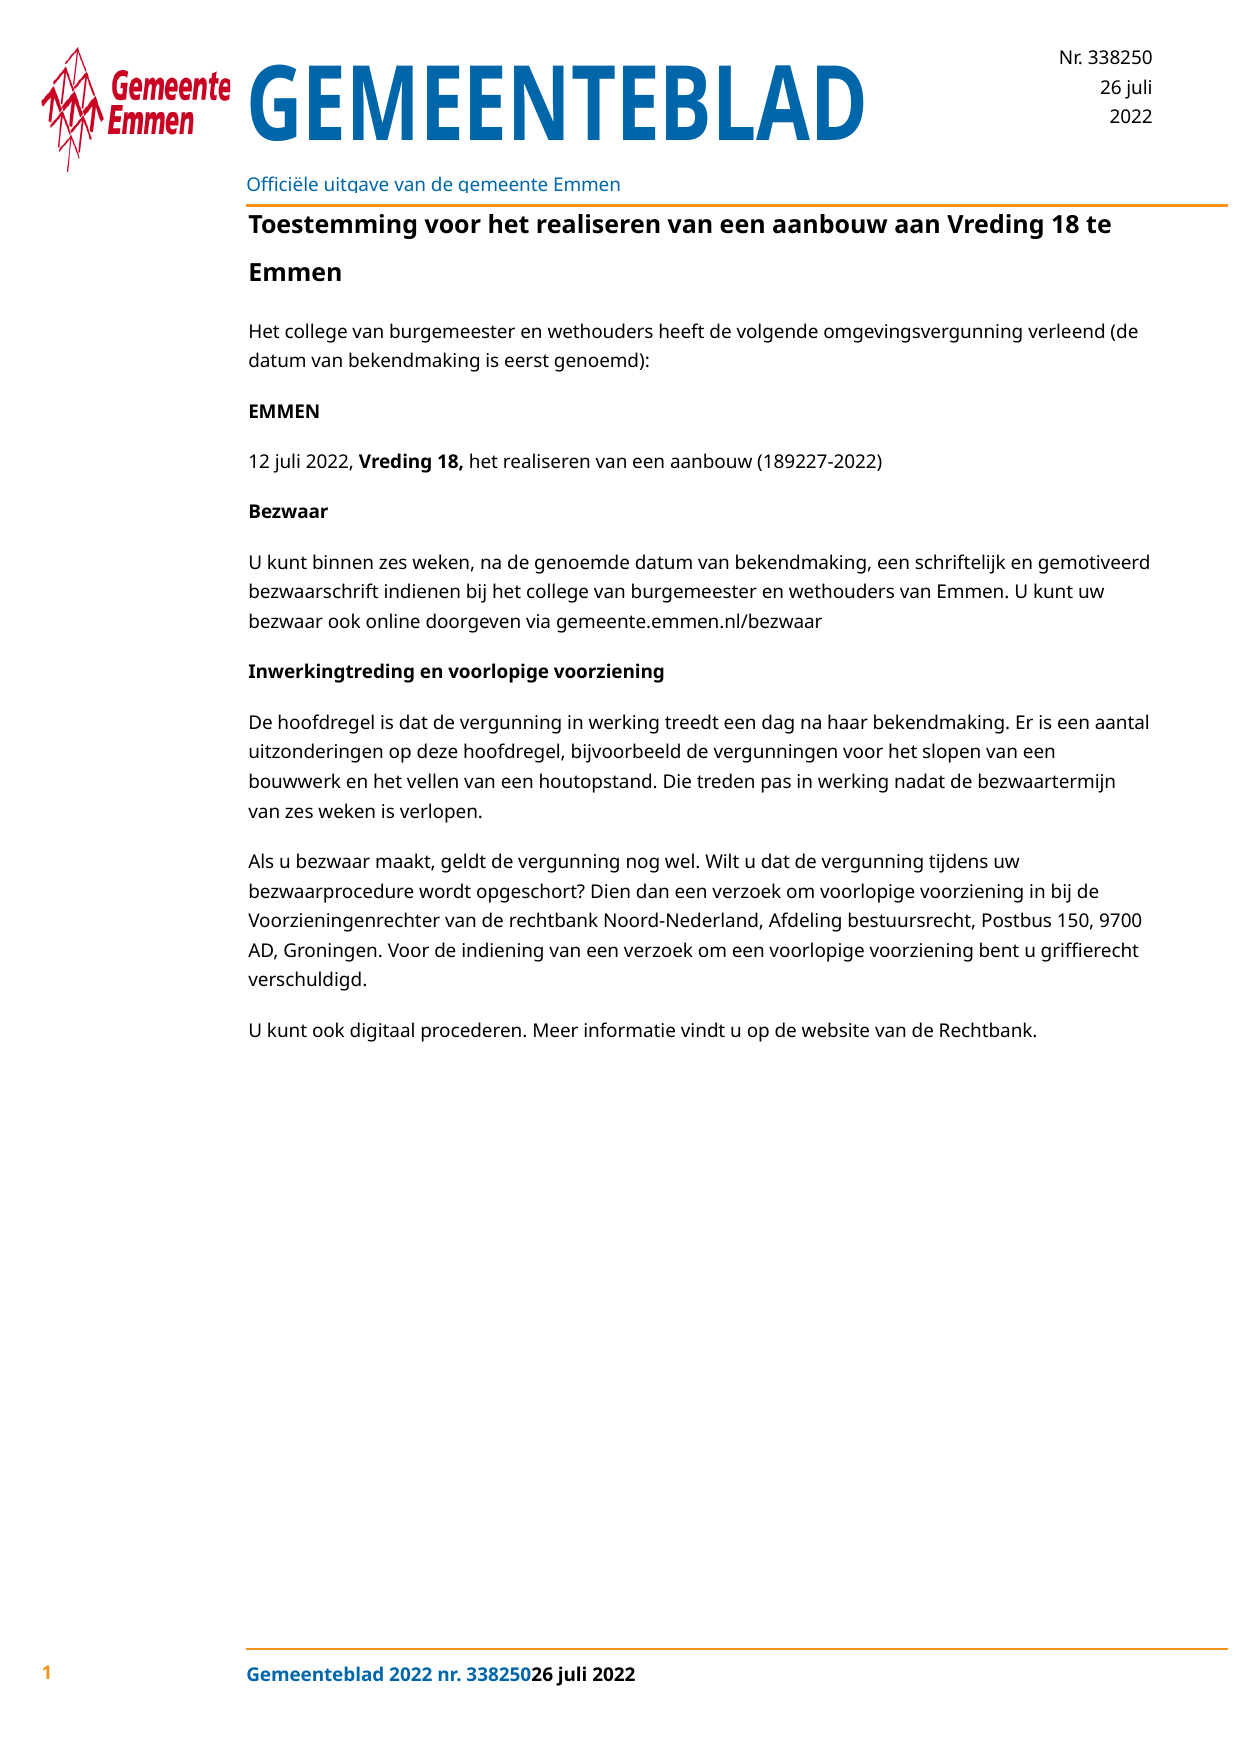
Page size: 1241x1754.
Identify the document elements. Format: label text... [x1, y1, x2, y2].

text Toestemming voor het realiseren van een aanbouw aan Vreding 18 te Emmen [248, 207, 1152, 288]
text U kunt binnen zes weken, na de genoemde datum van bekendmaking, een schriftelijk en gemotiveerd bezwaarschrift indienen bij het college van burgemeester en wethouders van Emmen. U kunt uw bezwaar ook online doorgeven via gemeente.emmen.nl/bezwaar [248, 549, 1152, 634]
text EMMEN [248, 398, 1152, 424]
text Het college van burgemeester en wethouders heeft de volgende omgevingsvergunning verleend (de datum van bekendmaking is eerst genoemd): [248, 318, 1152, 373]
text Inwerkingtreding en voorlopige voorziening [248, 659, 1152, 684]
text U kunt ook digitaal procederen. Meer informatie vindt u op de website van de Rechtbank. [248, 1017, 1152, 1043]
text Bezwaar [248, 499, 1152, 524]
text 12 juli 2022, Vreding 18, het realiseren van een aanbouw (189227-2022) [248, 448, 1152, 474]
picture [41, 47, 231, 172]
text De hoofdregel is dat de vergunning in werking treedt een dag na haar bekendmaking. Er is een aantal uitzonderingen op deze hoofdregel, bijvoorbeeld de vergunningen voor het slopen van een bouwwerk en het vellen van een houtopstand. Die treden pas in werking nadat de bezwaartermijn van zes weken is verlopen. [248, 709, 1152, 824]
text Als u bezwaar maakt, geldt de vergunning nog wel. Wilt u dat de vergunning tijdens uw bezwaarprocedure wordt opgeschort? Dien dan een verzoek om voorlopige voorziening in bij de Voorzieningenrechter van de rechtbank Noord-Nederland, Afdeling bestuursrecht, Postbus 150, 9700 AD, Groningen. Voor de indiening van een verzoek om een voorlopige voorziening bent u griffierecht verschuldigd. [248, 848, 1152, 992]
